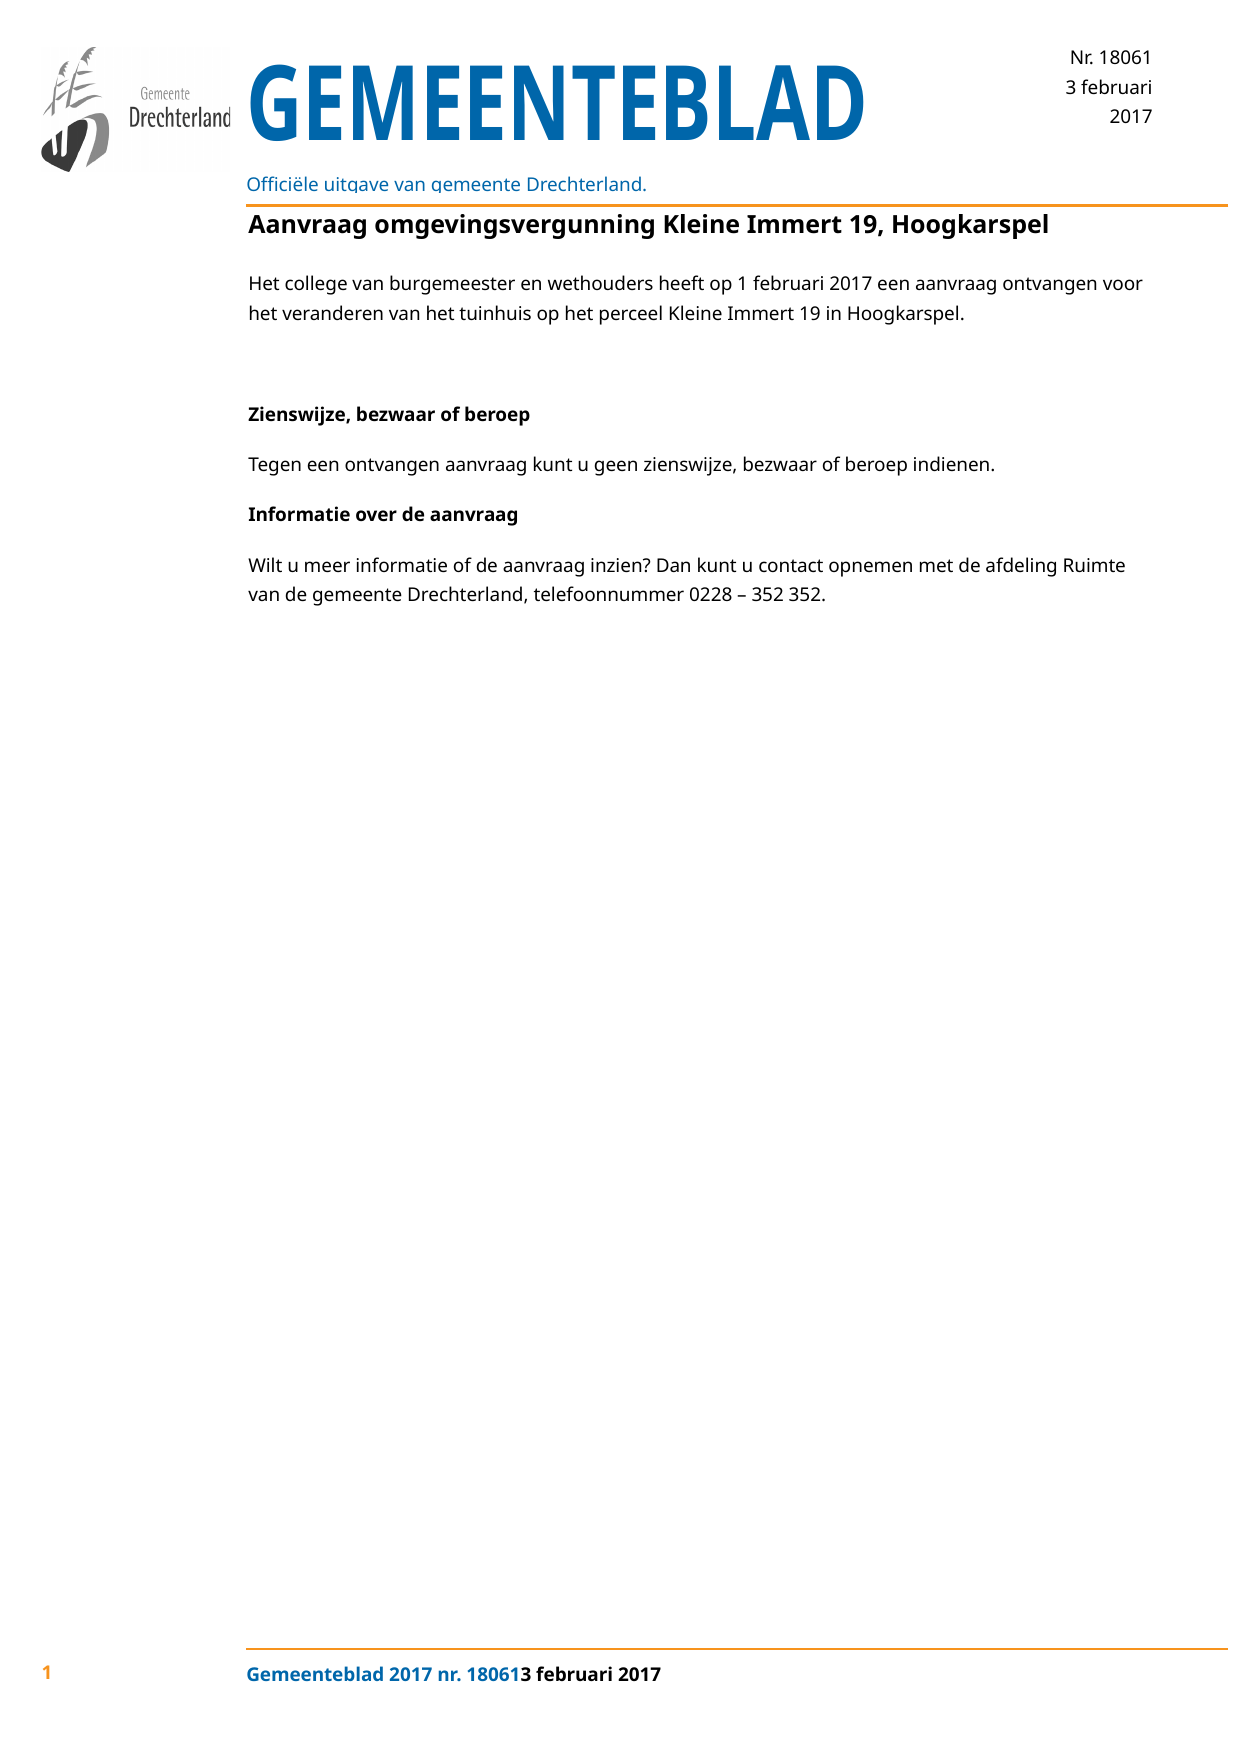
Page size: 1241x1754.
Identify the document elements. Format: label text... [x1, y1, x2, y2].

text Tegen een ontvangen aanvraag kunt u geen zienswijze, bezwaar of beroep indienen. [248, 451, 1152, 477]
text Zienswijze, bezwaar of beroep [248, 401, 1152, 426]
text Aanvraag omgevingsvergunning Kleine Immert 19, Hoogkarspel [248, 207, 1152, 241]
text Wilt u meer informatie of de aanvraag inzien? Dan kunt u contact opnemen met de afdeling Ruimte van de gemeente Drechterland, telefoonnummer 0228 – 352 352. [248, 552, 1152, 607]
picture [41, 47, 231, 172]
text Het college van burgemeester en wethouders heeft op 1 februari 2017 een aanvraag ontvangen voor het veranderen van het tuinhuis op het perceel Kleine Immert 19 in Hoogkarspel. [248, 270, 1152, 326]
text Informatie over de aanvraag [248, 502, 1152, 527]
